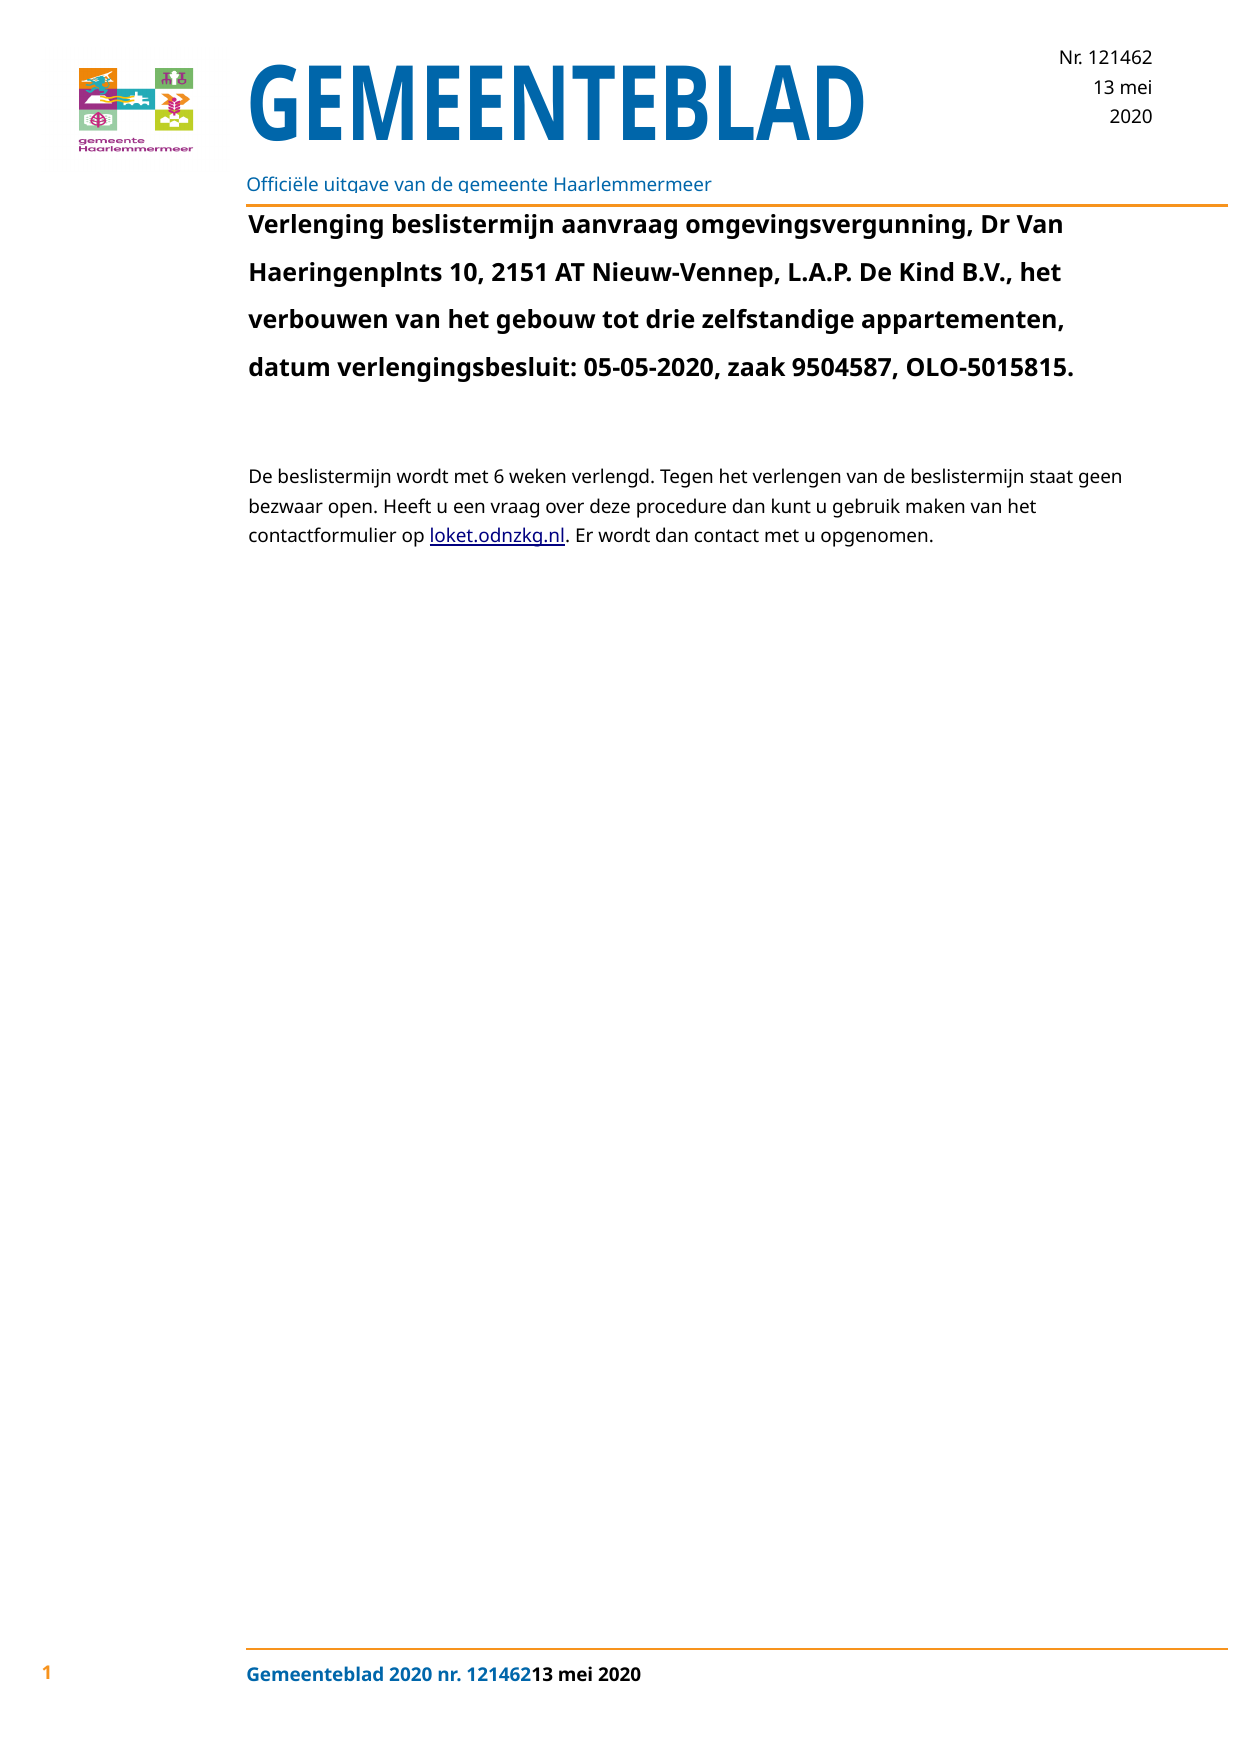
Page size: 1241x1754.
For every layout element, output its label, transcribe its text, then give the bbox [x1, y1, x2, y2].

text De beslistermijn wordt met 6 weken verlengd. Tegen het verlengen van de beslistermijn staat geen bezwaar open. Heeft u een vraag over deze procedure dan kunt u gebruik maken van het contactformulier op loket.odnzkg.nl. Er wordt dan contact met u opgenomen. [248, 463, 1152, 548]
text Verlenging beslistermijn aanvraag omgevingsvergunning, Dr Van Haeringenplnts 10, 2151 AT Nieuw-Vennep, L.A.P. De Kind B.V., het verbouwen van het gebouw tot drie zelfstandige appartementen, datum verlengingsbesluit: 05-05-2020, zaak 9504587, OLO-5015815. [248, 207, 1152, 384]
picture [41, 47, 231, 172]
